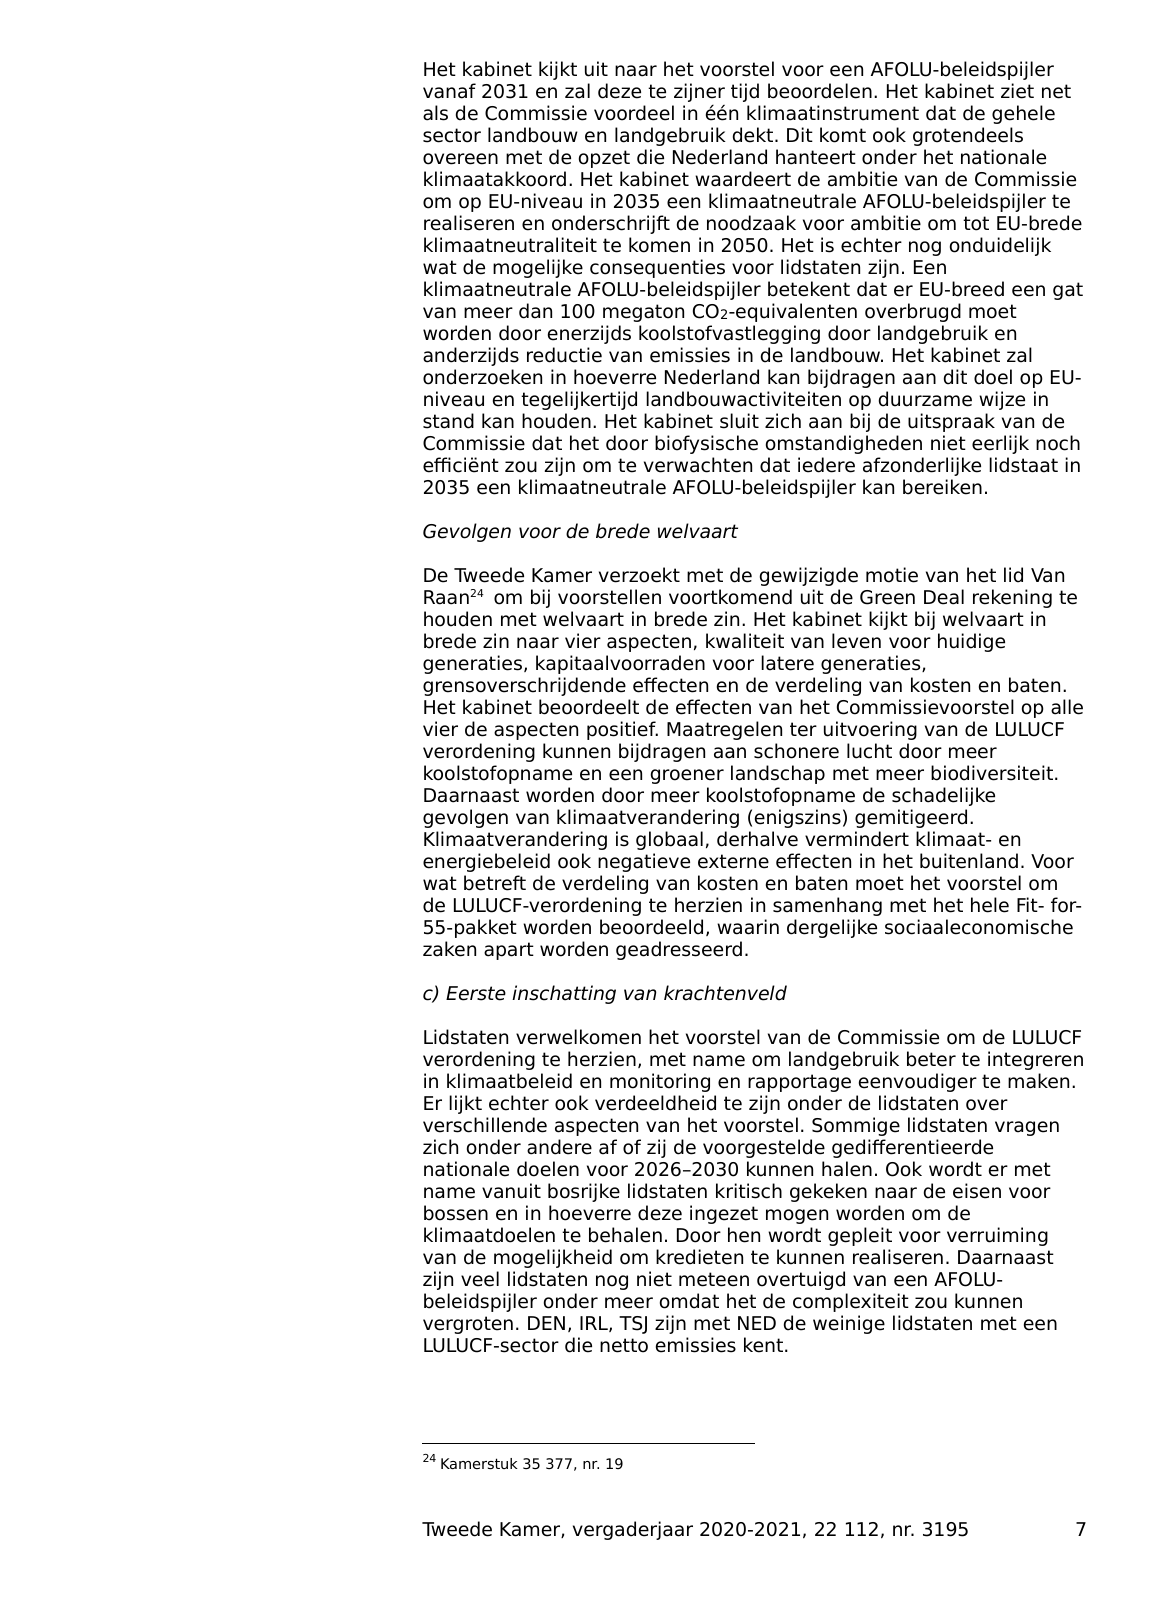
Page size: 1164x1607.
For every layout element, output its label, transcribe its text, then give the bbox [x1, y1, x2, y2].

text Kamerstuk 35 377, nr. 19 [422, 1452, 1087, 1474]
text De Tweede Kamer verzoekt met de gewijzigde motie van het lid Van Raan om bij voorstellen voortkomend uit de Green Deal rekening te houden met welvaart in brede zin. Het kabinet kijkt bij welvaart in brede zin naar vier aspecten, kwaliteit van leven voor huidige generaties, kapitaalvoorraden voor latere generaties, grensoverschrijdende effecten en de verdeling van kosten en baten. Het kabinet beoordeelt de effecten van het Commissievoorstel op alle vier de aspecten positief. Maatregelen ter uitvoering van de LULUCF verordening kunnen bijdragen aan schonere lucht door meer koolstofopname en een groener landschap met meer biodiversiteit. Daarnaast worden door meer koolstofopname de schadelijke gevolgen van klimaatverandering (enigszins) gemitigeerd. Klimaatverandering is globaal, derhalve vermindert klimaat- en energiebeleid ook negatieve externe effecten in het buitenland. Voor wat betreft de verdeling van kosten en baten moet het voorstel om de LULUCF-verordening te herzien in samenhang met het hele Fit- for-55-pakket worden beoordeeld, waarin dergelijke sociaaleconomische zaken apart worden geadresseerd. [422, 565, 1087, 961]
subtitle c) Eerste inschatting van krachtenveld [422, 983, 1087, 1005]
subtitle Gevolgen voor de brede welvaart [422, 521, 1087, 543]
text Het kabinet kijkt uit naar het voorstel voor een AFOLU-beleidspijler vanaf 2031 en zal deze te zijner tijd beoordelen. Het kabinet ziet net als de Commissie voordeel in één klimaatinstrument dat de gehele sector landbouw en landgebruik dekt. Dit komt ook grotendeels overeen met de opzet die Nederland hanteert onder het nationale klimaatakkoord. Het kabinet waardeert de ambitie van de Commissie om op EU-niveau in 2035 een klimaatneutrale AFOLU-beleidspijler te realiseren en onderschrijft de noodzaak voor ambitie om tot EU-brede klimaatneutraliteit te komen in 2050. Het is echter nog onduidelijk wat de mogelijke consequenties voor lidstaten zijn. Een klimaatneutrale AFOLU-beleidspijler betekent dat er EU-breed een gat van meer dan 100 megaton CO2-equivalenten overbrugd moet worden door enerzijds koolstofvastlegging door landgebruik en anderzijds reductie van emissies in de landbouw. Het kabinet zal onderzoeken in hoeverre Nederland kan bijdragen aan dit doel op EU-niveau en tegelijkertijd landbouwactiviteiten op duurzame wijze in stand kan houden. Het kabinet sluit zich aan bij de uitspraak van de Commissie dat het door biofysische omstandigheden niet eerlijk noch efficiënt zou zijn om te verwachten dat iedere afzonderlijke lidstaat in 2035 een klimaatneutrale AFOLU-beleidspijler kan bereiken. [422, 59, 1087, 499]
text Lidstaten verwelkomen het voorstel van de Commissie om de LULUCF verordening te herzien, met name om landgebruik beter te integreren in klimaatbeleid en monitoring en rapportage eenvoudiger te maken. Er lijkt echter ook verdeeldheid te zijn onder de lidstaten over verschillende aspecten van het voorstel. Sommige lidstaten vragen zich onder andere af of zij de voorgestelde gedifferentieerde nationale doelen voor 2026–2030 kunnen halen. Ook wordt er met name vanuit bosrijke lidstaten kritisch gekeken naar de eisen voor bossen en in hoeverre deze ingezet mogen worden om de klimaatdoelen te behalen. Door hen wordt gepleit voor verruiming van de mogelijkheid om kredieten te kunnen realiseren. Daarnaast zijn veel lidstaten nog niet meteen overtuigd van een AFOLU-beleidspijler onder meer omdat het de complexiteit zou kunnen vergroten. DEN, IRL, TSJ zijn met NED de weinige lidstaten met een LULUCF-sector die netto emissies kent. [422, 1027, 1087, 1357]
